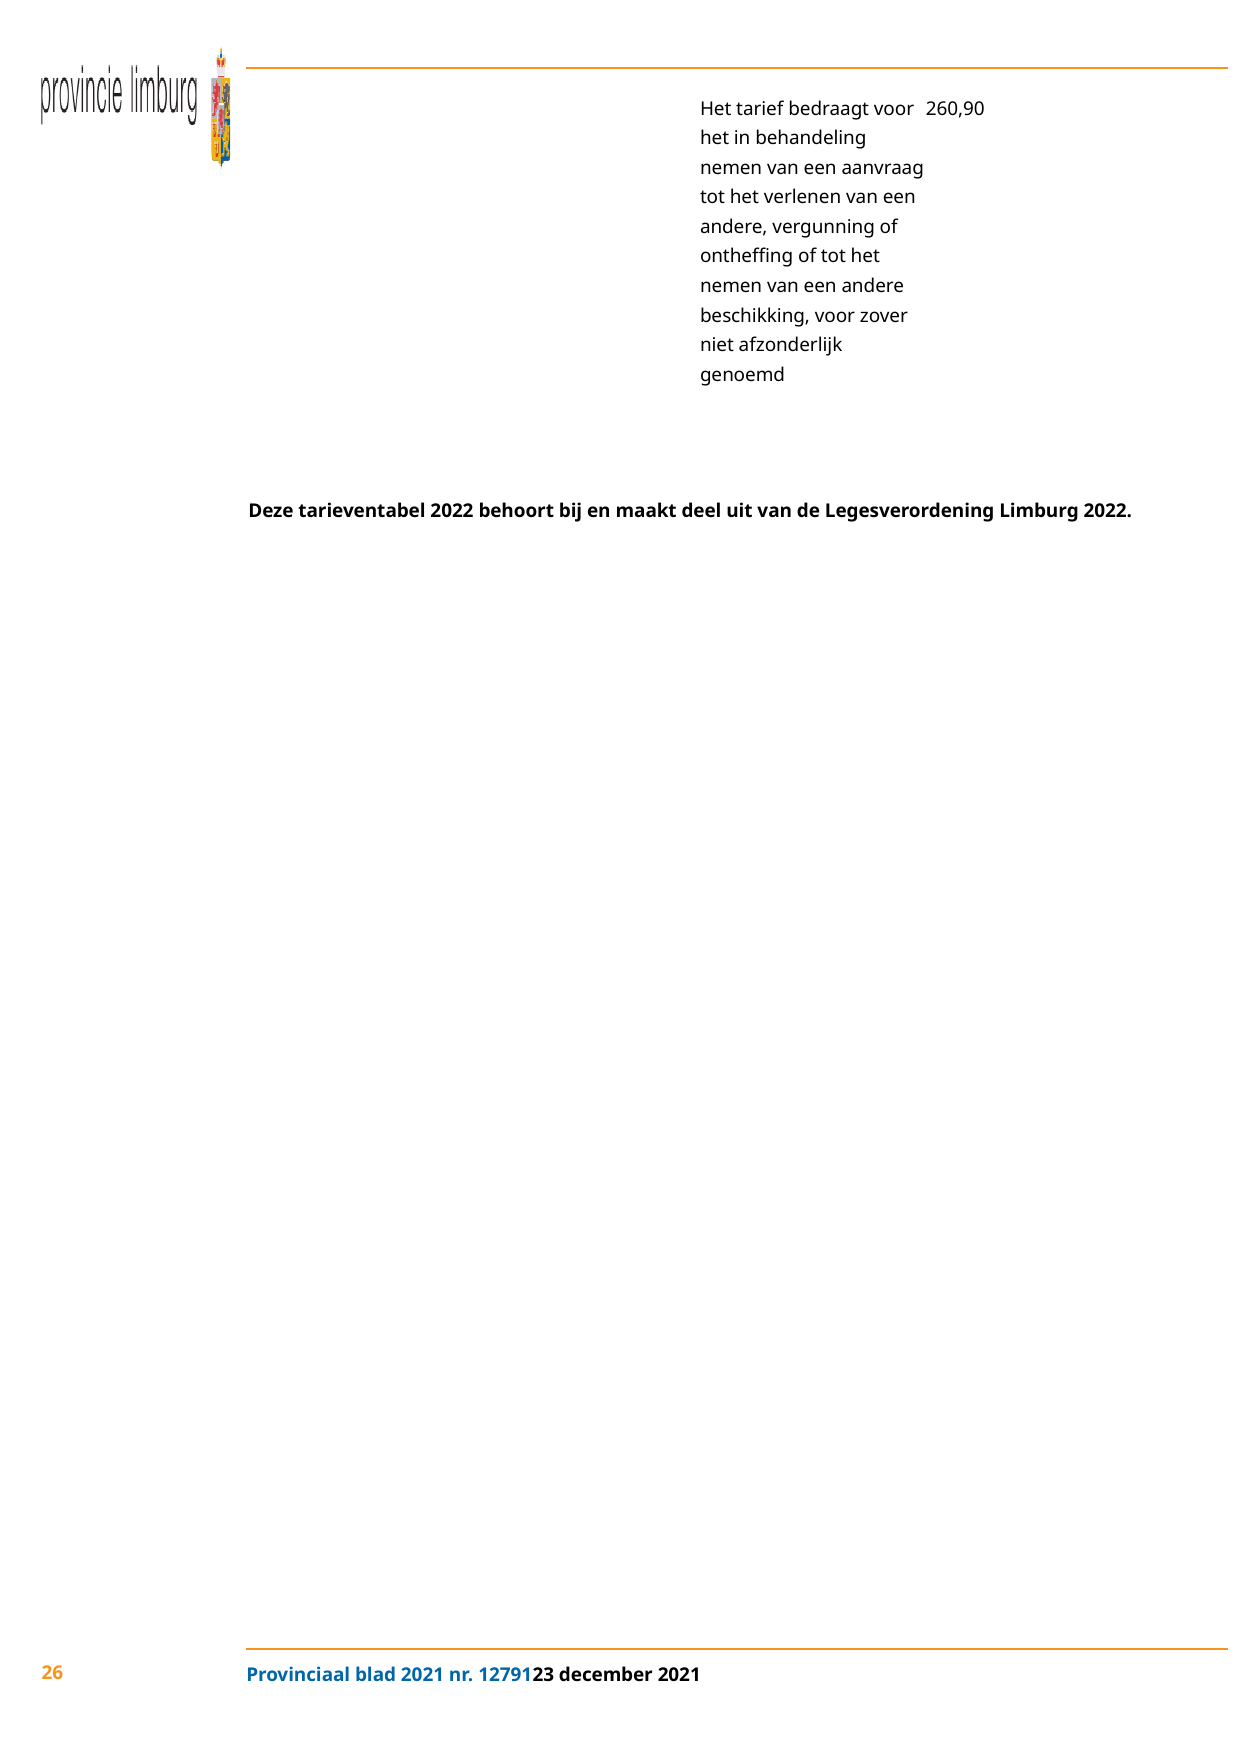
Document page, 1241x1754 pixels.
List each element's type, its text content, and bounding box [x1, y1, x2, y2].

table_cell [248, 95, 474, 387]
table_cell [248, 413, 1152, 438]
table_cell 260,90 [926, 95, 1152, 387]
picture [41, 47, 231, 172]
table_cell [248, 387, 474, 412]
text Deze tarieventabel 2022 behoort bij en maakt deel uit van de Legesverordening Limburg 2022. [248, 497, 1152, 522]
table_cell [474, 387, 700, 412]
table_cell [248, 438, 1152, 464]
table_cell Het tarief bedraagt voor het in behandeling nemen van een aanvraag tot het verlenen van een andere, vergunning of ontheffing of tot het nemen van een andere beschikking, voor zover niet afzonderlijk genoemd [700, 95, 926, 387]
table_cell [700, 387, 926, 412]
table_cell [926, 387, 1152, 412]
table_cell [474, 95, 700, 387]
